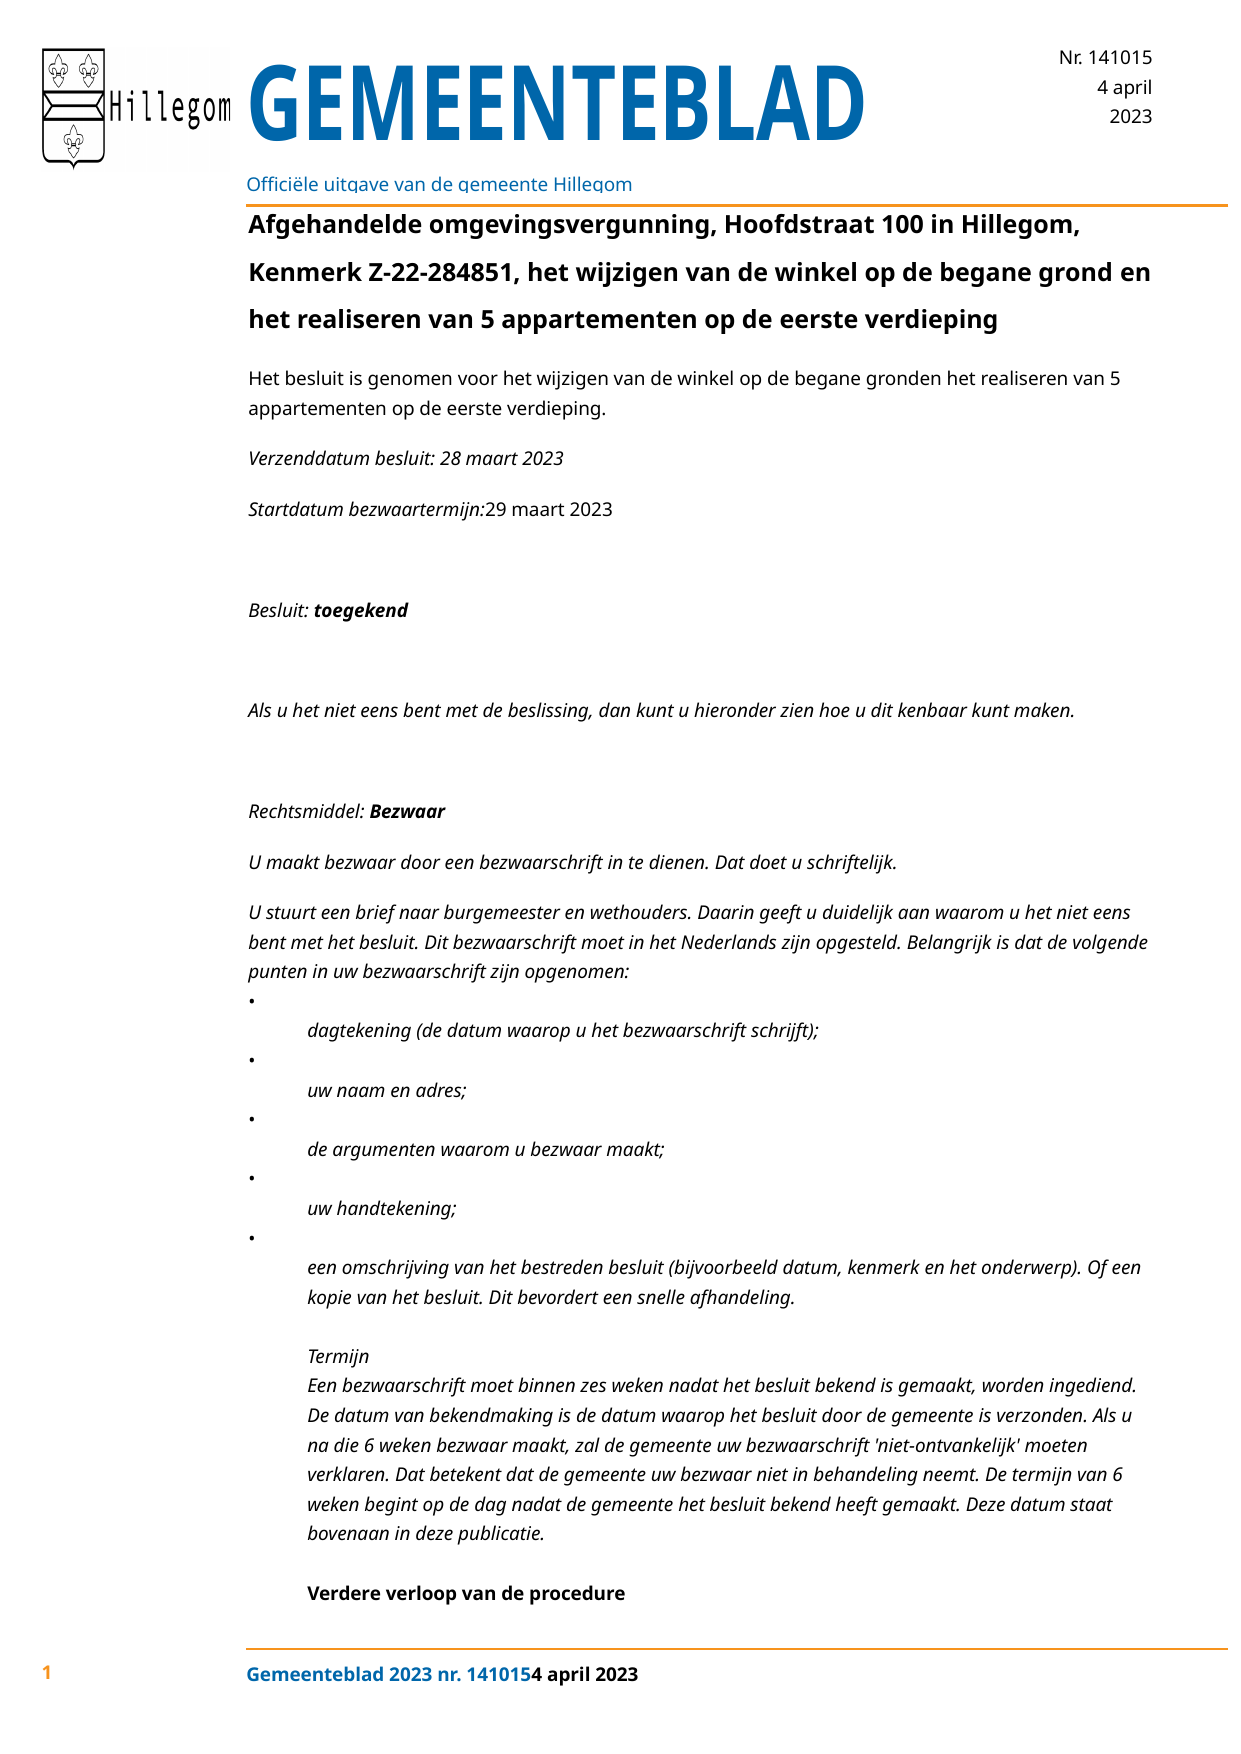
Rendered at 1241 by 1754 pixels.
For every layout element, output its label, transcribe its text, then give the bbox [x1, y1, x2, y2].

text Als u het niet eens bent met de beslissing, dan kunt u hieronder zien hoe u dit kenbaar kunt maken. [248, 698, 1152, 723]
list uw naam en adres; [248, 1077, 1152, 1102]
text Het besluit is genomen voor het wijzigen van de winkel op de begane gronden het realiseren van 5 appartementen op de eerste verdieping. [248, 366, 1152, 421]
list de argumenten waarom u bezwaar maakt; [248, 1136, 1152, 1162]
text Afgehandelde omgevingsvergunning, Hoofdstraat 100 in Hillegom, Kenmerk Z-22-284851, het wijzigen van de winkel op de begane grond en het realiseren van 5 appartementen op de eerste verdieping [248, 207, 1152, 336]
text Rechtsmiddel: Bezwaar [248, 798, 1152, 824]
list Verdere verloop van de procedure [248, 1580, 1152, 1605]
list een omschrijving van het bestreden besluit (bijvoorbeeld datum, kenmerk en het onderwerp). Of een kopie van het besluit. Dit bevordert een snelle afhandeling. [248, 1254, 1152, 1309]
text Startdatum bezwaartermijn:29 maart 2023 [248, 496, 1152, 522]
text U maakt bezwaar door een bezwaarschrift in te dienen. Dat doet u schriftelijk. [248, 849, 1152, 874]
list uw handtekening; [248, 1195, 1152, 1221]
text U stuurt een brief naar burgemeester en wethouders. Daarin geeft u duidelijk aan waarom u het niet eens bent met het besluit. Dit bezwaarschrift moet in het Nederlands zijn opgesteld. Belangrijk is dat de volgende punten in uw bezwaarschrift zijn opgenomen: [248, 899, 1152, 984]
list Een bezwaarschrift moet binnen zes weken nadat het besluit bekend is gemaakt, worden ingediend. De datum van bekendmaking is de datum waarop het besluit door de gemeente is verzonden. Als u na die 6 weken bezwaar maakt, zal de gemeente uw bezwaarschrift 'niet-ontvankelijk' moeten verklaren. Dat betekent dat de gemeente uw bezwaar niet in behandeling neemt. De termijn van 6 weken begint op de dag nadat de gemeente het besluit bekend heeft gemaakt. Deze datum staat bovenaan in deze publicatie. [248, 1373, 1152, 1546]
picture [41, 47, 231, 172]
list dagtekening (de datum waarop u het bezwaarschrift schrijft); [248, 1018, 1152, 1043]
list Termijn [248, 1343, 1152, 1369]
text Verzenddatum besluit: 28 maart 2023 [248, 446, 1152, 471]
text Besluit: toegekend [248, 597, 1152, 622]
